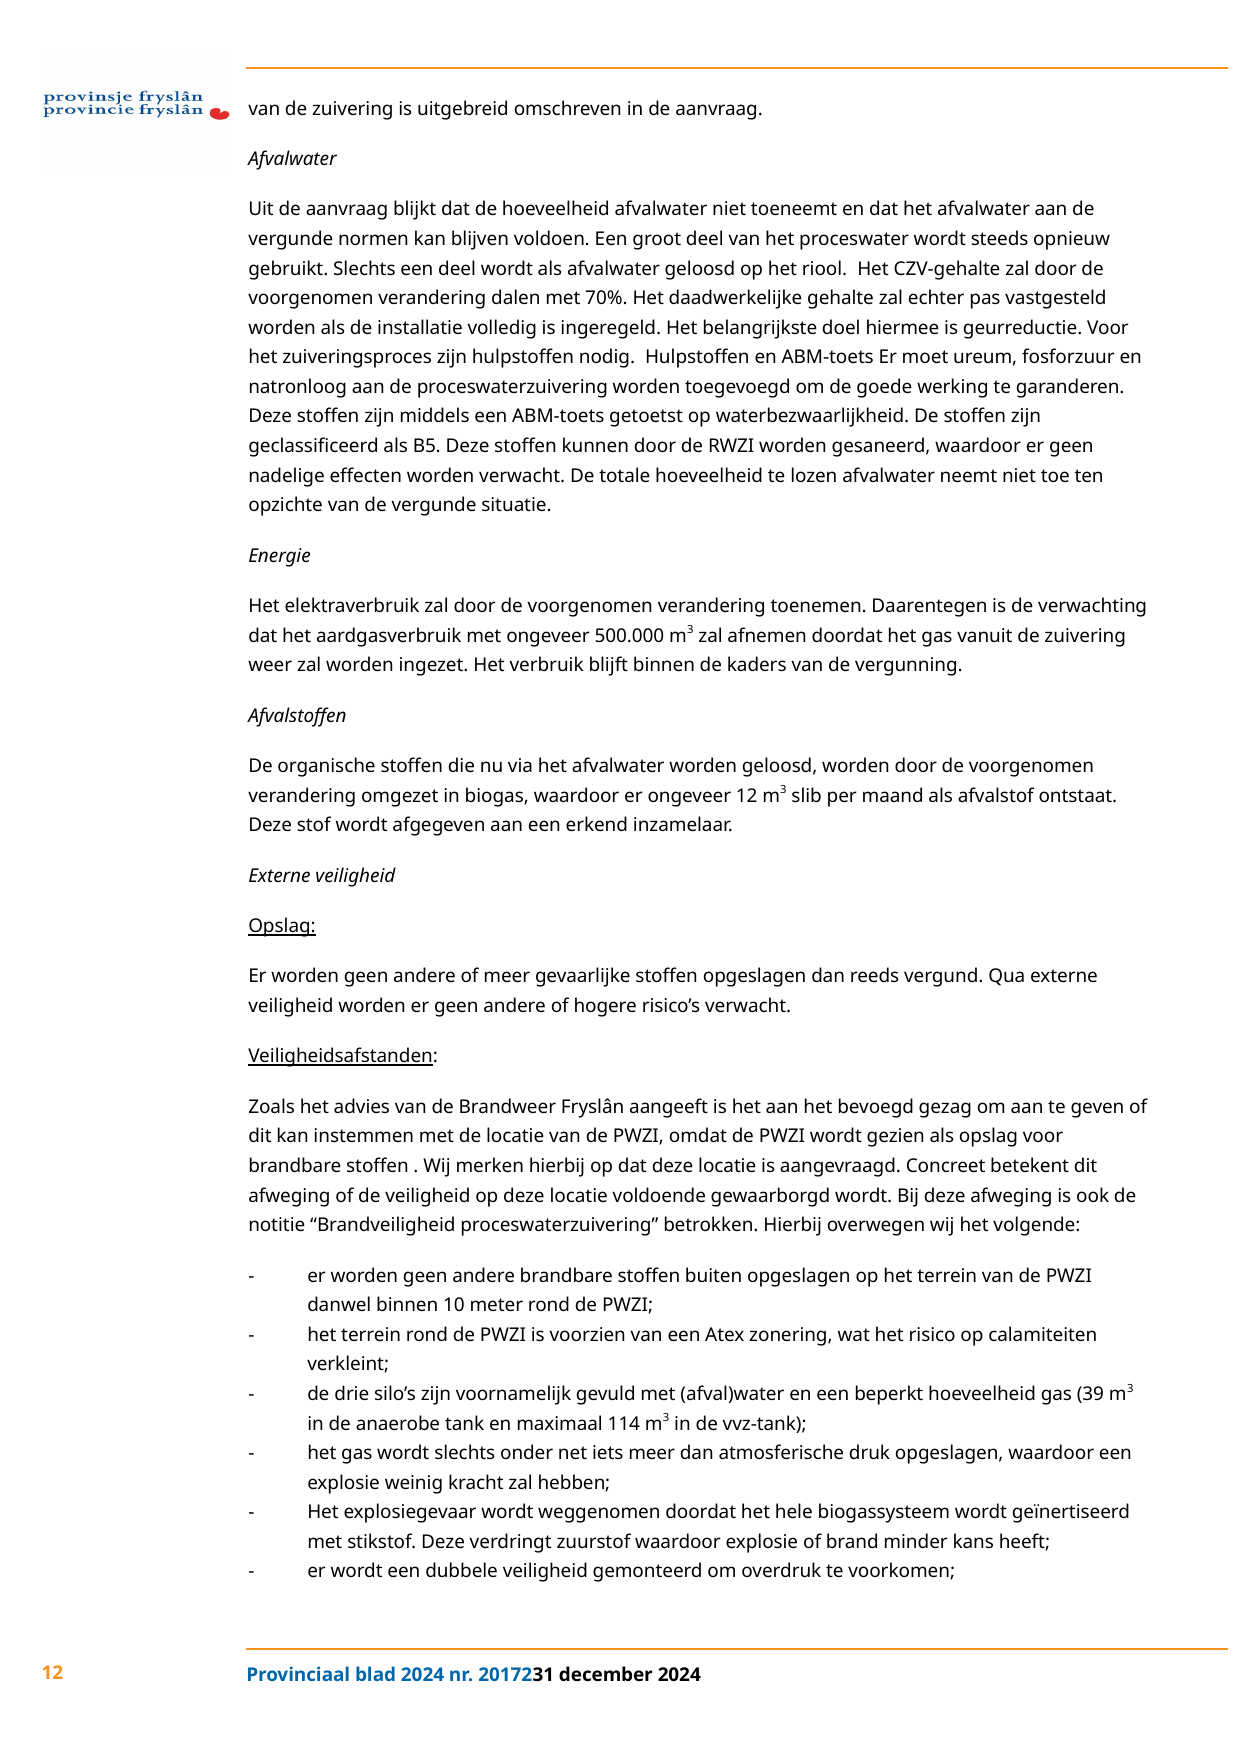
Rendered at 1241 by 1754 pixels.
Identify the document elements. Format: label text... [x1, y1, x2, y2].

text Veiligheidsafstanden: [248, 1043, 1152, 1068]
text Afvalstoffen [248, 702, 1152, 728]
list Het explosiegevaar wordt weggenomen doordat het hele biogassysteem wordt geïnertiseerd met stikstof. Deze verdringt zuurstof waardoor explosie of brand minder kans heeft; [248, 1498, 1152, 1554]
list er wordt een dubbele veiligheid gemonteerd om overdruk te voorkomen; [248, 1558, 1152, 1583]
text Uit de aanvraag blijkt dat de hoeveelheid afvalwater niet toeneemt en dat het afvalwater aan de vergunde normen kan blijven voldoen. Een groot deel van het proceswater wordt steeds opnieuw gebruikt. Slechts een deel wordt als afvalwater geloosd op het riool. Het CZV-gehalte zal door de voorgenomen verandering dalen met 70%. Het daadwerkelijke gehalte zal echter pas vastgesteld worden als de installatie volledig is ingeregeld. Het belangrijkste doel hiermee is geurreductie. Voor het zuiveringsproces zijn hulpstoffen nodig. Hulpstoffen en ABM-toets Er moet ureum, fosforzuur en natronloog aan de proceswaterzuivering worden toegevoegd om de goede werking te garanderen. Deze stoffen zijn middels een ABM-toets getoetst op waterbezwaarlijkheid. De stoffen zijn geclassificeerd als B5. Deze stoffen kunnen door de RWZI worden gesaneerd, waardoor er geen nadelige effecten worden verwacht. De totale hoeveelheid te lozen afvalwater neemt niet toe ten opzichte van de vergunde situatie. [248, 196, 1152, 517]
text Het elektraverbruik zal door de voorgenomen verandering toenemen. Daarentegen is de verwachting dat het aardgasverbruik met ongeveer 500.000 m3 zal afnemen doordat het gas vanuit de zuivering weer zal worden ingezet. Het verbruik blijft binnen de kaders van de vergunning. [248, 592, 1152, 677]
picture [41, 47, 231, 172]
text Externe veiligheid [248, 862, 1152, 888]
text Zoals het advies van de Brandweer Fryslân aangeeft is het aan het bevoegd gezag om aan te geven of dit kan instemmen met de locatie van de PWZI, omdat de PWZI wordt gezien als opslag voor brandbare stoffen . Wij merken hierbij op dat deze locatie is aangevraagd. Concreet betekent dit afweging of de veiligheid op deze locatie voldoende gewaarborgd wordt. Bij deze afweging is ook de notitie “Brandveiligheid proceswaterzuivering” betrokken. Hierbij overwegen wij het volgende: [248, 1093, 1152, 1237]
text De organische stoffen die nu via het afvalwater worden geloosd, worden door de voorgenomen verandering omgezet in biogas, waardoor er ongeveer 12 m3 slib per maand als afvalstof ontstaat. Deze stof wordt afgegeven aan een erkend inzamelaar. [248, 752, 1152, 837]
list het gas wordt slechts onder net iets meer dan atmosferische druk opgeslagen, waardoor een explosie weinig kracht zal hebben; [248, 1439, 1152, 1495]
list de drie silo’s zijn voornamelijk gevuld met (afval)water en een beperkt hoeveelheid gas (39 m3 in de anaerobe tank en maximaal 114 m3 in de vvz-tank); [248, 1380, 1152, 1436]
text Opslag: [248, 912, 1152, 938]
text Er worden geen andere of meer gevaarlijke stoffen opgeslagen dan reeds vergund. Qua externe veiligheid worden er geen andere of hogere risico’s verwacht. [248, 963, 1152, 1018]
text van de zuivering is uitgebreid omschreven in de aanvraag. [248, 95, 1152, 121]
text Energie [248, 542, 1152, 568]
text Afvalwater [248, 145, 1152, 171]
list het terrein rond de PWZI is voorzien van een Atex zonering, wat het risico op calamiteiten verkleint; [248, 1321, 1152, 1376]
list er worden geen andere brandbare stoffen buiten opgeslagen op het terrein van de PWZI danwel binnen 10 meter rond de PWZI; [248, 1262, 1152, 1317]
